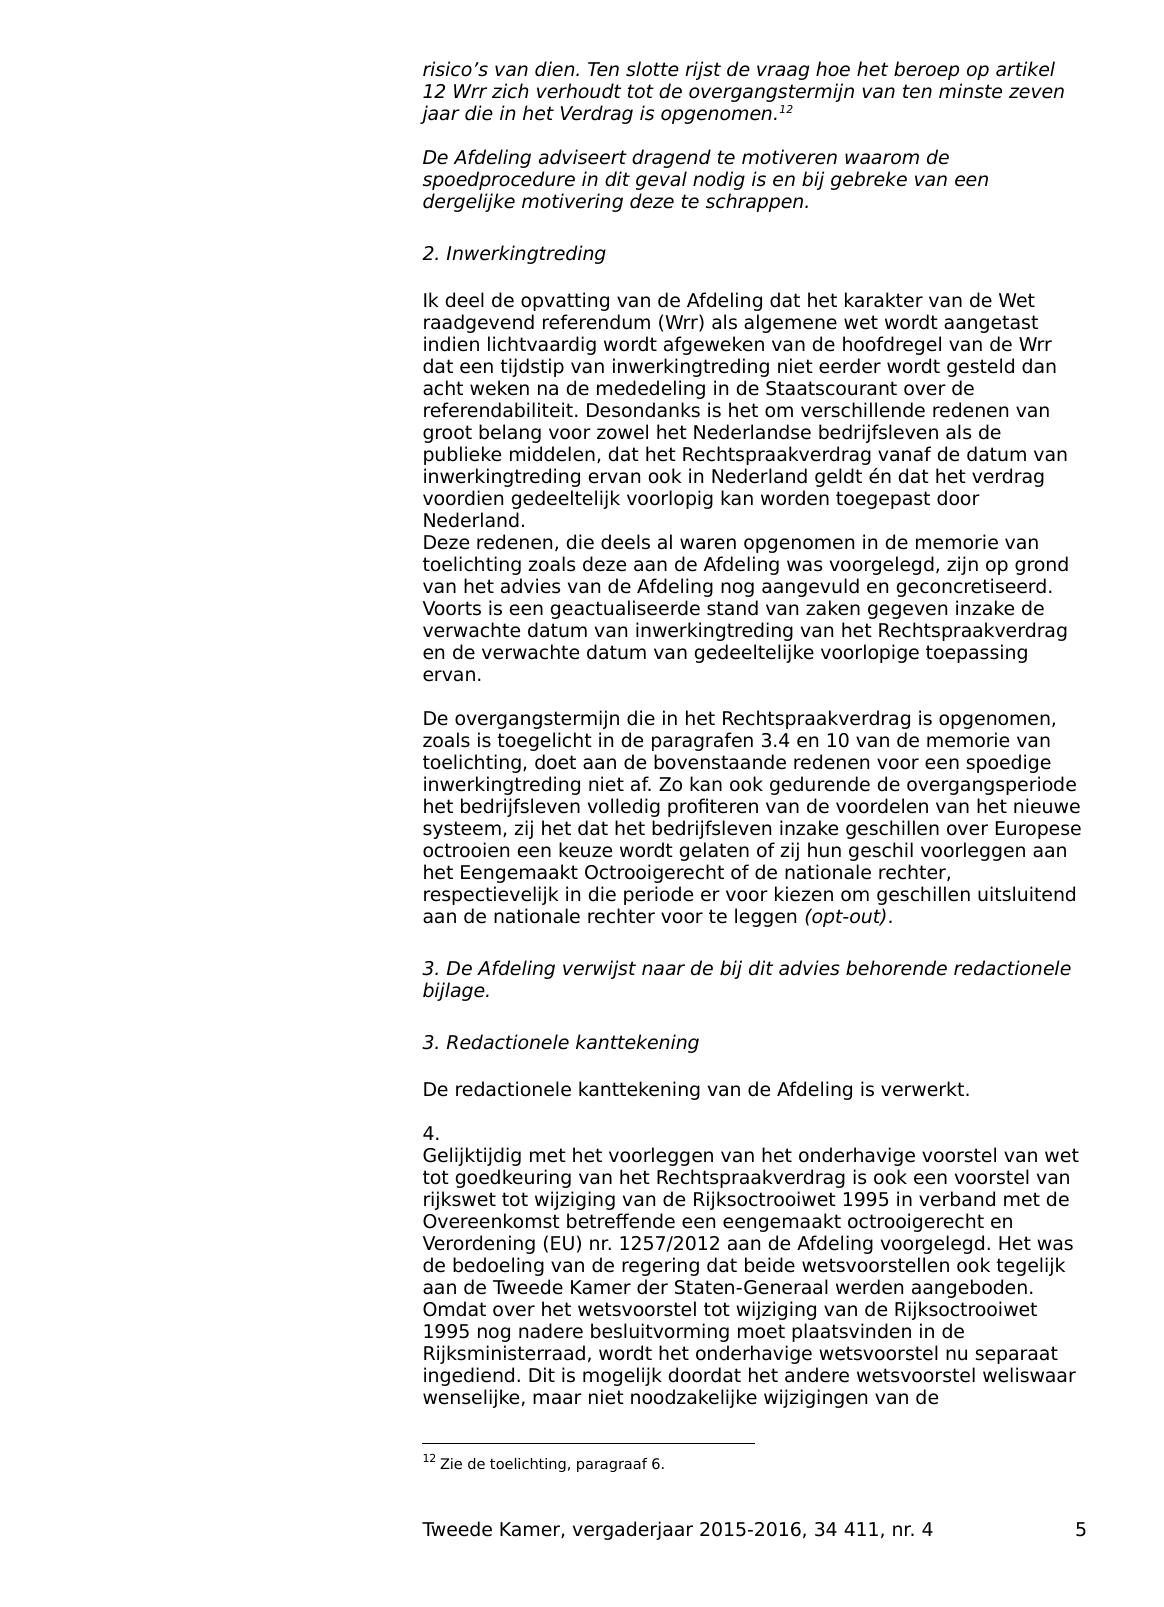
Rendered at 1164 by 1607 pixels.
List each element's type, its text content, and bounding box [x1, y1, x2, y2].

subtitle 3. Redactionele kanttekening [422, 1032, 1087, 1054]
subtitle 2. Inwerkingtreding [422, 243, 1087, 265]
subtitle 3. De Afdeling verwijst naar de bij dit advies behorende redactionele bijlage. [422, 958, 1087, 1002]
text Zie de toelichting, paragraaf 6. [422, 1452, 1087, 1474]
text De Afdeling adviseert dragend te motiveren waarom de spoedprocedure in dit geval nodig is en bij gebreke van een dergelijke motivering deze te schrappen. [422, 147, 1087, 213]
text risico’s van dien. Ten slotte rijst de vraag hoe het beroep op artikel 12 Wrr zich verhoudt tot de overgangstermijn van ten minste zeven jaar die in het Verdrag is opgenomen. [422, 59, 1087, 125]
text 4. [422, 1123, 1087, 1145]
text Gelijktijdig met het voorleggen van het onderhavige voorstel van wet tot goedkeuring van het Rechtspraakverdrag is ook een voorstel van rijkswet tot wijziging van de Rijksoctrooiwet 1995 in verband met de Overeenkomst betreffende een eengemaakt octrooigerecht en Verordening (EU) nr. 1257/2012 aan de Afdeling voorgelegd. Het was de bedoeling van de regering dat beide wetsvoorstellen ook tegelijk aan de Tweede Kamer der Staten-Generaal werden aangeboden. Omdat over het wetsvoorstel tot wijziging van de Rijksoctrooiwet 1995 nog nadere besluitvorming moet plaatsvinden in de Rijksministerraad, wordt het onderhavige wetsvoorstel nu separaat ingediend. Dit is mogelijk doordat het andere wetsvoorstel weliswaar wenselijke, maar niet noodzakelijke wijzigingen van de [422, 1145, 1087, 1408]
text Deze redenen, die deels al waren opgenomen in de memorie van toelichting zoals deze aan de Afdeling was voorgelegd, zijn op grond van het advies van de Afdeling nog aangevuld en geconcretiseerd. Voorts is een geactualiseerde stand van zaken gegeven inzake de verwachte datum van inwerkingtreding van het Rechtspraakverdrag en de verwachte datum van gedeeltelijke voorlopige toepassing ervan. [422, 532, 1087, 686]
text Ik deel de opvatting van de Afdeling dat het karakter van de Wet raadgevend referendum (Wrr) als algemene wet wordt aangetast indien lichtvaardig wordt afgeweken van de hoofdregel van de Wrr dat een tijdstip van inwerkingtreding niet eerder wordt gesteld dan acht weken na de mededeling in de Staatscourant over de referendabiliteit. Desondanks is het om verschillende redenen van groot belang voor zowel het Nederlandse bedrijfsleven als de publieke middelen, dat het Rechtspraakverdrag vanaf de datum van inwerkingtreding ervan ook in Nederland geldt én dat het verdrag voordien gedeeltelijk voorlopig kan worden toegepast door Nederland. [422, 290, 1087, 532]
text De redactionele kanttekening van de Afdeling is verwerkt. [422, 1079, 1087, 1101]
text De overgangstermijn die in het Rechtspraakverdrag is opgenomen, zoals is toegelicht in de paragrafen 3.4 en 10 van de memorie van toelichting, doet aan de bovenstaande redenen voor een spoedige inwerkingtreding niet af. Zo kan ook gedurende de overgangsperiode het bedrijfsleven volledig profiteren van de voordelen van het nieuwe systeem, zij het dat het bedrijfsleven inzake geschillen over Europese octrooien een keuze wordt gelaten of zij hun geschil voorleggen aan het Eengemaakt Octrooigerecht of de nationale rechter, respectievelijk in die periode er voor kiezen om geschillen uitsluitend aan de nationale rechter voor te leggen (opt-out). [422, 708, 1087, 928]
